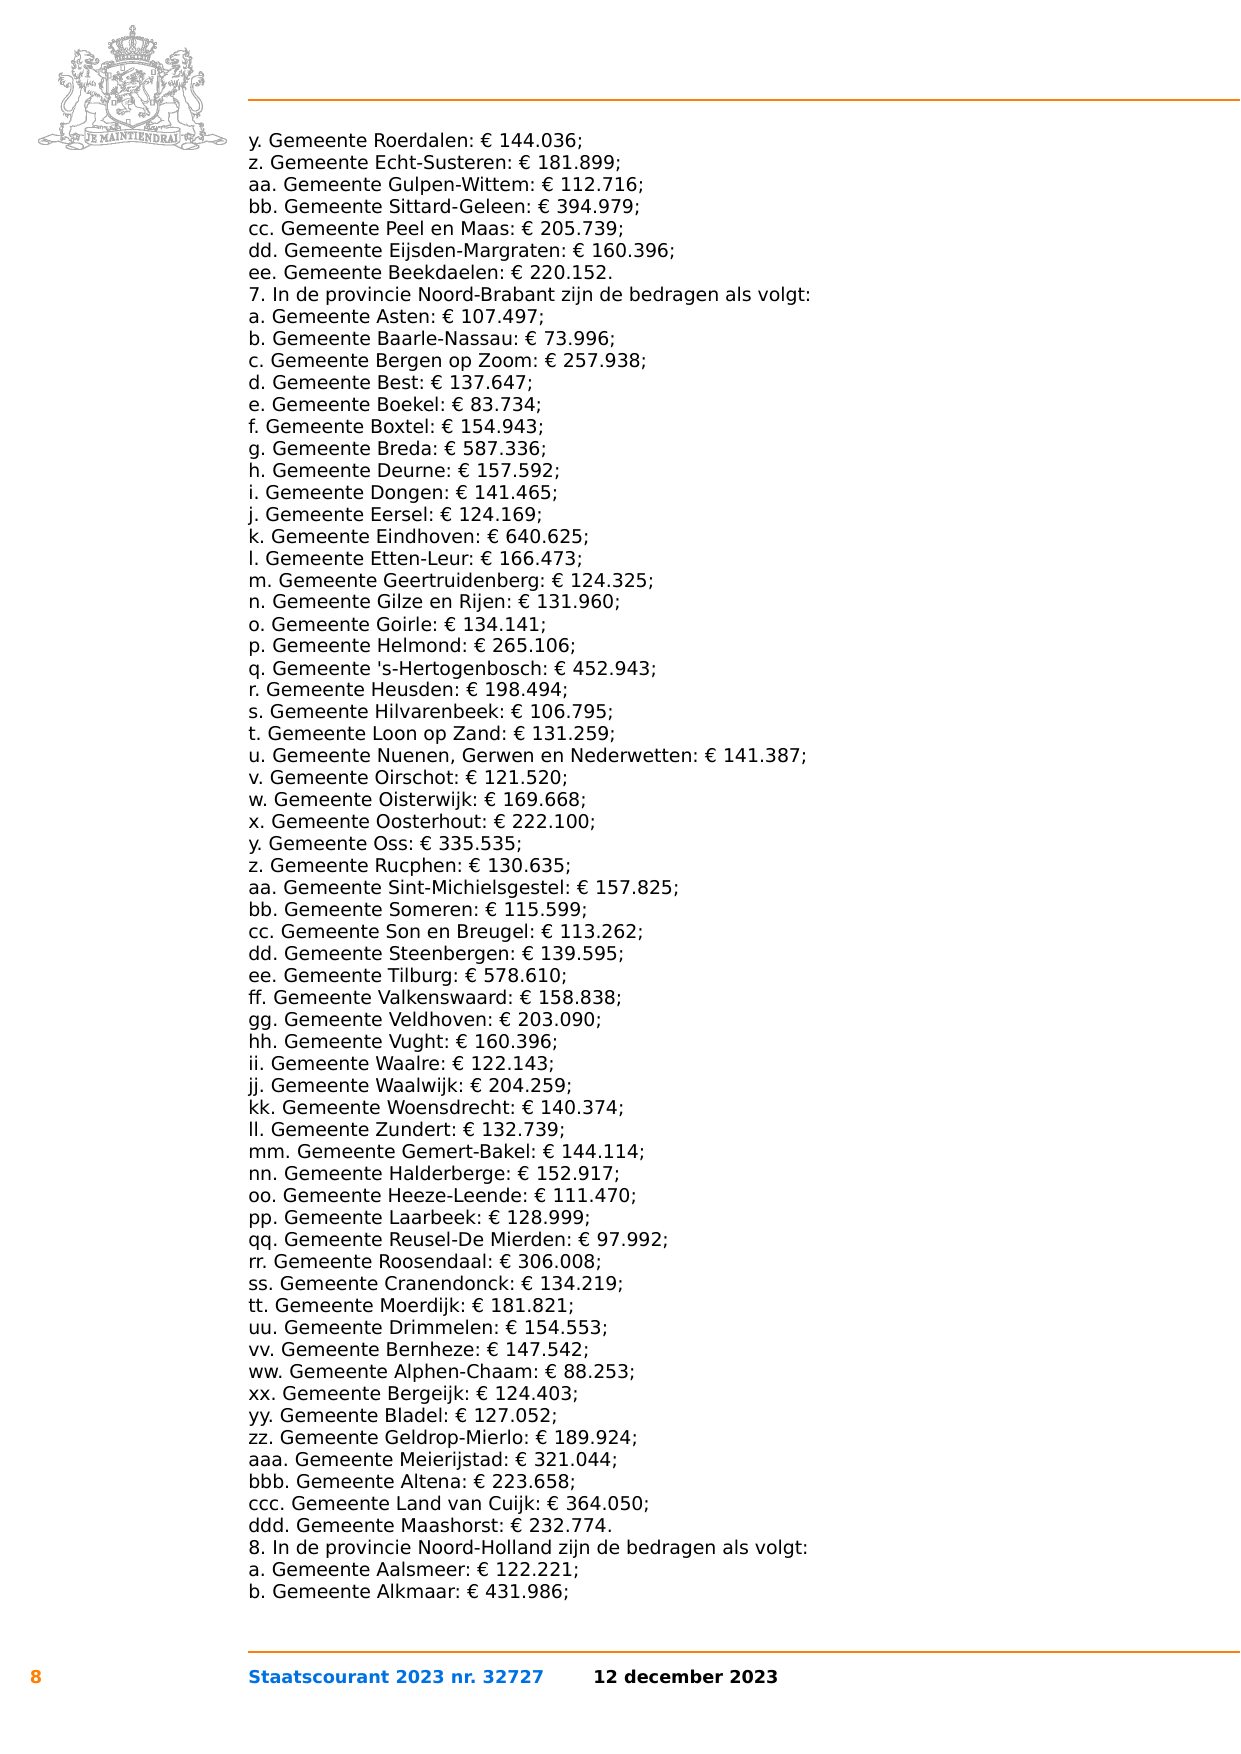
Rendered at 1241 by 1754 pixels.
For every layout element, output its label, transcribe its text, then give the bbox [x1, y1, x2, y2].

text hh. Gemeente Vught: € 160.396; [248, 1031, 1163, 1053]
text rr. Gemeente Roosendaal: € 306.008; [248, 1251, 1163, 1273]
text t. Gemeente Loon op Zand: € 131.259; [248, 723, 1163, 745]
text ww. Gemeente Alphen-Chaam: € 88.253; [248, 1361, 1163, 1383]
text x. Gemeente Oosterhout: € 222.100; [248, 811, 1163, 833]
text i. Gemeente Dongen: € 141.465; [248, 482, 1163, 503]
text q. Gemeente 's-Hertogenbosch: € 452.943; [248, 657, 1163, 679]
text 7. In de provincie Noord-Brabant zijn de bedragen als volgt: [248, 284, 1163, 306]
text cc. Gemeente Peel en Maas: € 205.739; [248, 218, 1163, 240]
text bb. Gemeente Someren: € 115.599; [248, 899, 1163, 921]
text c. Gemeente Bergen op Zoom: € 257.938; [248, 350, 1163, 372]
text ff. Gemeente Valkenswaard: € 158.838; [248, 987, 1163, 1009]
text yy. Gemeente Bladel: € 127.052; [248, 1405, 1163, 1427]
text z. Gemeente Rucphen: € 130.635; [248, 855, 1163, 877]
text j. Gemeente Eersel: € 124.169; [248, 503, 1163, 526]
text 8. In de provincie Noord-Holland zijn de bedragen als volgt: [248, 1537, 1163, 1558]
text ll. Gemeente Zundert: € 132.739; [248, 1119, 1163, 1141]
text dd. Gemeente Eijsden-Margraten: € 160.396; [248, 240, 1163, 262]
text a. Gemeente Asten: € 107.497; [248, 306, 1163, 328]
text tt. Gemeente Moerdijk: € 181.821; [248, 1295, 1163, 1317]
text aaa. Gemeente Meierijstad: € 321.044; [248, 1449, 1163, 1471]
text b. Gemeente Alkmaar: € 431.986; [248, 1581, 1163, 1602]
text f. Gemeente Boxtel: € 154.943; [248, 416, 1163, 438]
text jj. Gemeente Waalwijk: € 204.259; [248, 1075, 1163, 1097]
text qq. Gemeente Reusel-De Mierden: € 97.992; [248, 1229, 1163, 1251]
text y. Gemeente Oss: € 335.535; [248, 833, 1163, 855]
text l. Gemeente Etten-Leur: € 166.473; [248, 547, 1163, 569]
text g. Gemeente Breda: € 587.336; [248, 438, 1163, 459]
text mm. Gemeente Gemert-Bakel: € 144.114; [248, 1141, 1163, 1163]
text ee. Gemeente Tilburg: € 578.610; [248, 965, 1163, 987]
text r. Gemeente Heusden: € 198.494; [248, 679, 1163, 701]
text zz. Gemeente Geldrop-Mierlo: € 189.924; [248, 1427, 1163, 1449]
text ccc. Gemeente Land van Cuijk: € 364.050; [248, 1493, 1163, 1514]
text p. Gemeente Helmond: € 265.106; [248, 635, 1163, 657]
text nn. Gemeente Halderberge: € 152.917; [248, 1163, 1163, 1185]
text s. Gemeente Hilvarenbeek: € 106.795; [248, 701, 1163, 723]
text bb. Gemeente Sittard-Geleen: € 394.979; [248, 196, 1163, 218]
text ee. Gemeente Beekdaelen: € 220.152. [248, 262, 1163, 284]
text w. Gemeente Oisterwijk: € 169.668; [248, 789, 1163, 811]
text ddd. Gemeente Maashorst: € 232.774. [248, 1514, 1163, 1537]
text pp. Gemeente Laarbeek: € 128.999; [248, 1207, 1163, 1229]
text o. Gemeente Goirle: € 134.141; [248, 613, 1163, 635]
text aa. Gemeente Gulpen-Wittem: € 112.716; [248, 174, 1163, 196]
text aa. Gemeente Sint-Michielsgestel: € 157.825; [248, 877, 1163, 899]
text b. Gemeente Baarle-Nassau: € 73.996; [248, 328, 1163, 350]
text xx. Gemeente Bergeijk: € 124.403; [248, 1383, 1163, 1405]
text m. Gemeente Geertruidenberg: € 124.325; [248, 569, 1163, 591]
text a. Gemeente Aalsmeer: € 122.221; [248, 1558, 1163, 1581]
text ss. Gemeente Cranendonck: € 134.219; [248, 1273, 1163, 1295]
text ii. Gemeente Waalre: € 122.143; [248, 1053, 1163, 1075]
text v. Gemeente Oirschot: € 121.520; [248, 767, 1163, 789]
text k. Gemeente Eindhoven: € 640.625; [248, 526, 1163, 547]
text uu. Gemeente Drimmelen: € 154.553; [248, 1317, 1163, 1339]
text cc. Gemeente Son en Breugel: € 113.262; [248, 921, 1163, 943]
text oo. Gemeente Heeze-Leende: € 111.470; [248, 1185, 1163, 1207]
picture [38, 25, 227, 150]
text bbb. Gemeente Altena: € 223.658; [248, 1471, 1163, 1493]
text h. Gemeente Deurne: € 157.592; [248, 459, 1163, 482]
text u. Gemeente Nuenen, Gerwen en Nederwetten: € 141.387; [248, 745, 1163, 767]
text dd. Gemeente Steenbergen: € 139.595; [248, 943, 1163, 965]
text n. Gemeente Gilze en Rijen: € 131.960; [248, 591, 1163, 613]
text vv. Gemeente Bernheze: € 147.542; [248, 1339, 1163, 1361]
text kk. Gemeente Woensdrecht: € 140.374; [248, 1097, 1163, 1119]
text gg. Gemeente Veldhoven: € 203.090; [248, 1009, 1163, 1031]
text z. Gemeente Echt-Susteren: € 181.899; [248, 152, 1163, 174]
text d. Gemeente Best: € 137.647; [248, 372, 1163, 394]
text e. Gemeente Boekel: € 83.734; [248, 394, 1163, 416]
text y. Gemeente Roerdalen: € 144.036; [248, 130, 1163, 152]
